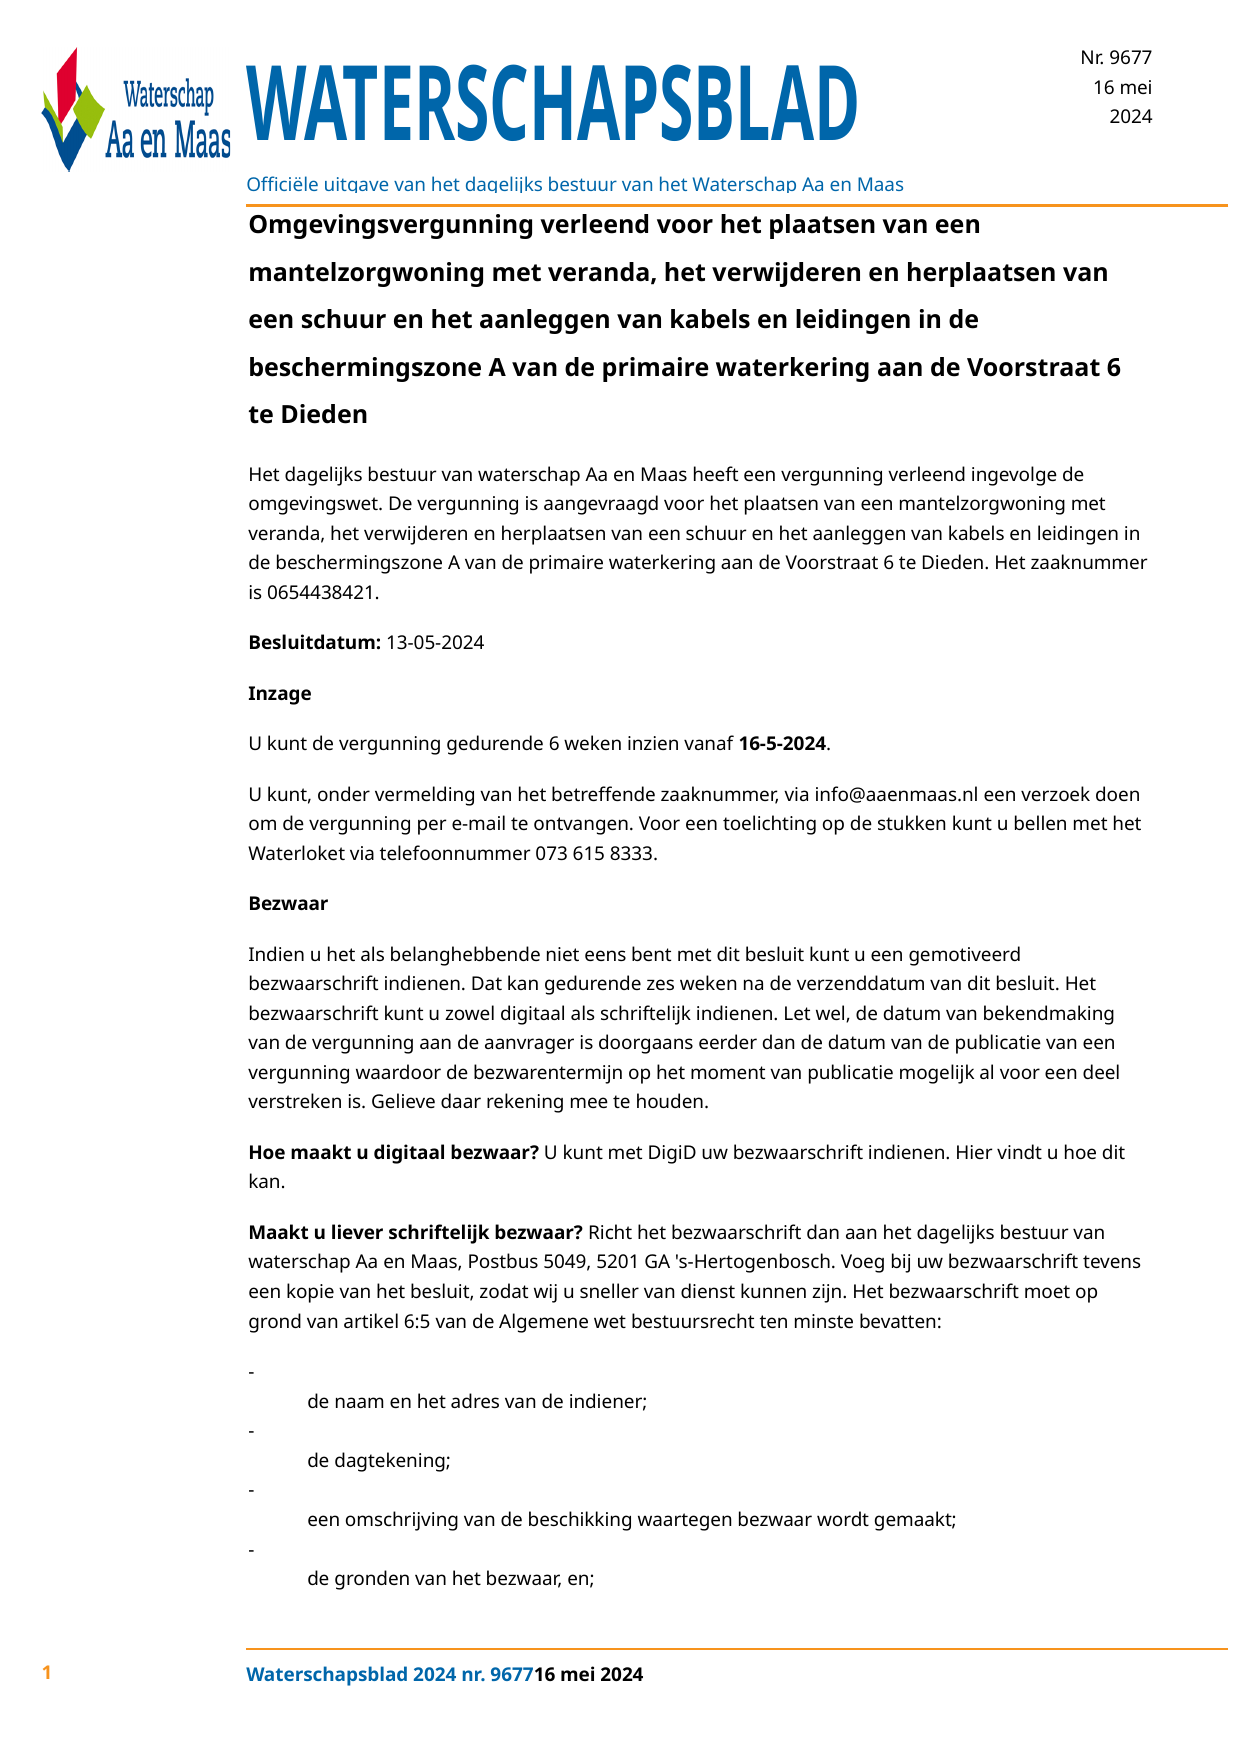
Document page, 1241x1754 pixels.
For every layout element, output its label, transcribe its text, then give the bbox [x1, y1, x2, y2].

text Indien u het als belanghebbende niet eens bent met dit besluit kunt u een gemotiveerd bezwaarschrift indienen. Dat kan gedurende zes weken na de verzenddatum van dit besluit. Het bezwaarschrift kunt u zowel digitaal als schriftelijk indienen. Let wel, de datum van bekendmaking van de vergunning aan de aanvrager is doorgaans eerder dan de datum van de publicatie van een vergunning waardoor de bezwarentermijn op het moment van publicatie mogelijk al voor een deel verstreken is. Gelieve daar rekening mee te houden. [248, 941, 1152, 1114]
text Bezwaar [248, 890, 1152, 916]
picture [41, 47, 231, 172]
text Inzage [248, 680, 1152, 706]
list een omschrijving van de beschikking waartegen bezwaar wordt gemaakt; [248, 1506, 1152, 1532]
list de dagtekening; [248, 1447, 1152, 1473]
list de gronden van het bezwaar, en; [248, 1565, 1152, 1591]
text Het dagelijks bestuur van waterschap Aa en Maas heeft een vergunning verleend ingevolge de omgevingswet. De vergunning is aangevraagd voor het plaatsen van een mantelzorgwoning met veranda, het verwijderen en herplaatsen van een schuur en het aanleggen van kabels en leidingen in de beschermingszone A van de primaire waterkering aan de Voorstraat 6 te Dieden. Het zaaknummer is 0654438421. [248, 461, 1152, 605]
text Besluitdatum: 13-05-2024 [248, 629, 1152, 655]
text Hoe maakt u digitaal bezwaar? U kunt met DigiD uw bezwaarschrift indienen. Hier vindt u hoe dit kan. [248, 1139, 1152, 1194]
text U kunt de vergunning gedurende 6 weken inzien vanaf 16-5-2024. [248, 730, 1152, 756]
text U kunt, onder vermelding van het betreffende zaaknummer, via info@aaenmaas.nl een verzoek doen om de vergunning per e-mail te ontvangen. Voor een toelichting op de stukken kunt u bellen met het Waterloket via telefoonnummer 073 615 8333. [248, 781, 1152, 866]
text Maakt u liever schriftelijk bezwaar? Richt het bezwaarschrift dan aan het dagelijks bestuur van waterschap Aa en Maas, Postbus 5049, 5201 GA 's-Hertogenbosch. Voeg bij uw bezwaarschrift tevens een kopie van het besluit, zodat wij u sneller van dienst kunnen zijn. Het bezwaarschrift moet op grond van artikel 6:5 van de Algemene wet bestuursrecht ten minste bevatten: [248, 1219, 1152, 1333]
list de naam en het adres van de indiener; [248, 1388, 1152, 1413]
text Omgevingsvergunning verleend voor het plaatsen van een mantelzorgwoning met veranda, het verwijderen en herplaatsen van een schuur en het aanleggen van kabels en leidingen in de beschermingszone A van de primaire waterkering aan de Voorstraat 6 te Dieden [248, 207, 1152, 431]
